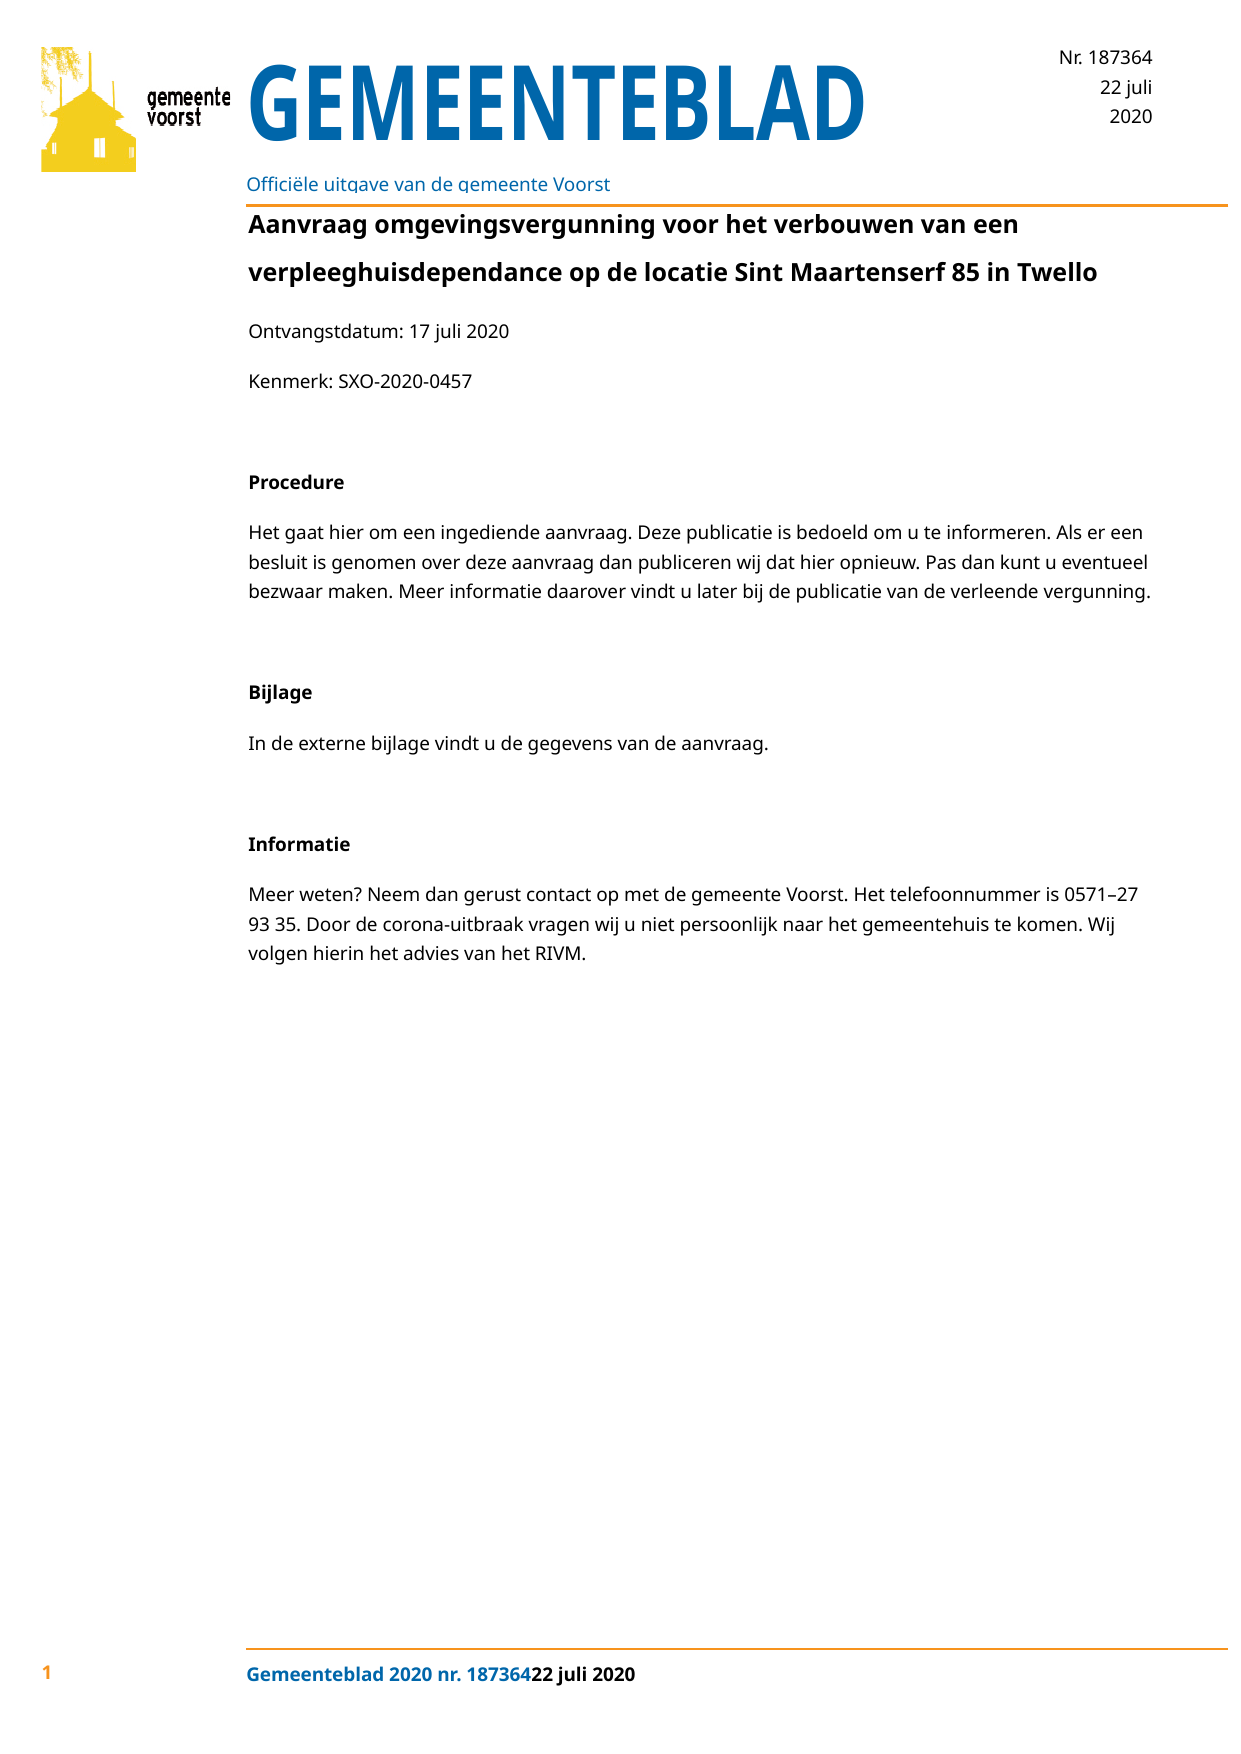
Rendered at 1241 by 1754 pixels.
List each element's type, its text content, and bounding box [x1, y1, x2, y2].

text Kenmerk: SXO-2020-0457 [248, 368, 1152, 394]
picture [41, 47, 231, 172]
text Bijlage [248, 679, 1152, 705]
text Aanvraag omgevingsvergunning voor het verbouwen van een verpleeghuisdependance op de locatie Sint Maartenserf 85 in Twello [248, 207, 1152, 288]
text Informatie [248, 831, 1152, 857]
text Het gaat hier om een ingediende aanvraag. Deze publicatie is bedoeld om u te informeren. Als er een besluit is genomen over deze aanvraag dan publiceren wij dat hier opnieuw. Pas dan kunt u eventueel bezwaar maken. Meer informatie daarover vindt u later bij de publicatie van de verleende vergunning. [248, 519, 1152, 604]
text Ontvangstdatum: 17 juli 2020 [248, 318, 1152, 344]
text Procedure [248, 469, 1152, 495]
text Meer weten? Neem dan gerust contact op met de gemeente Voorst. Het telefoonnummer is 0571–27 93 35. Door de corona-uitbraak vragen wij u niet persoonlijk naar het gemeentehuis te komen. Wij volgen hierin het advies van het RIVM. [248, 881, 1152, 966]
text In de externe bijlage vindt u de gegevens van de aanvraag. [248, 730, 1152, 756]
